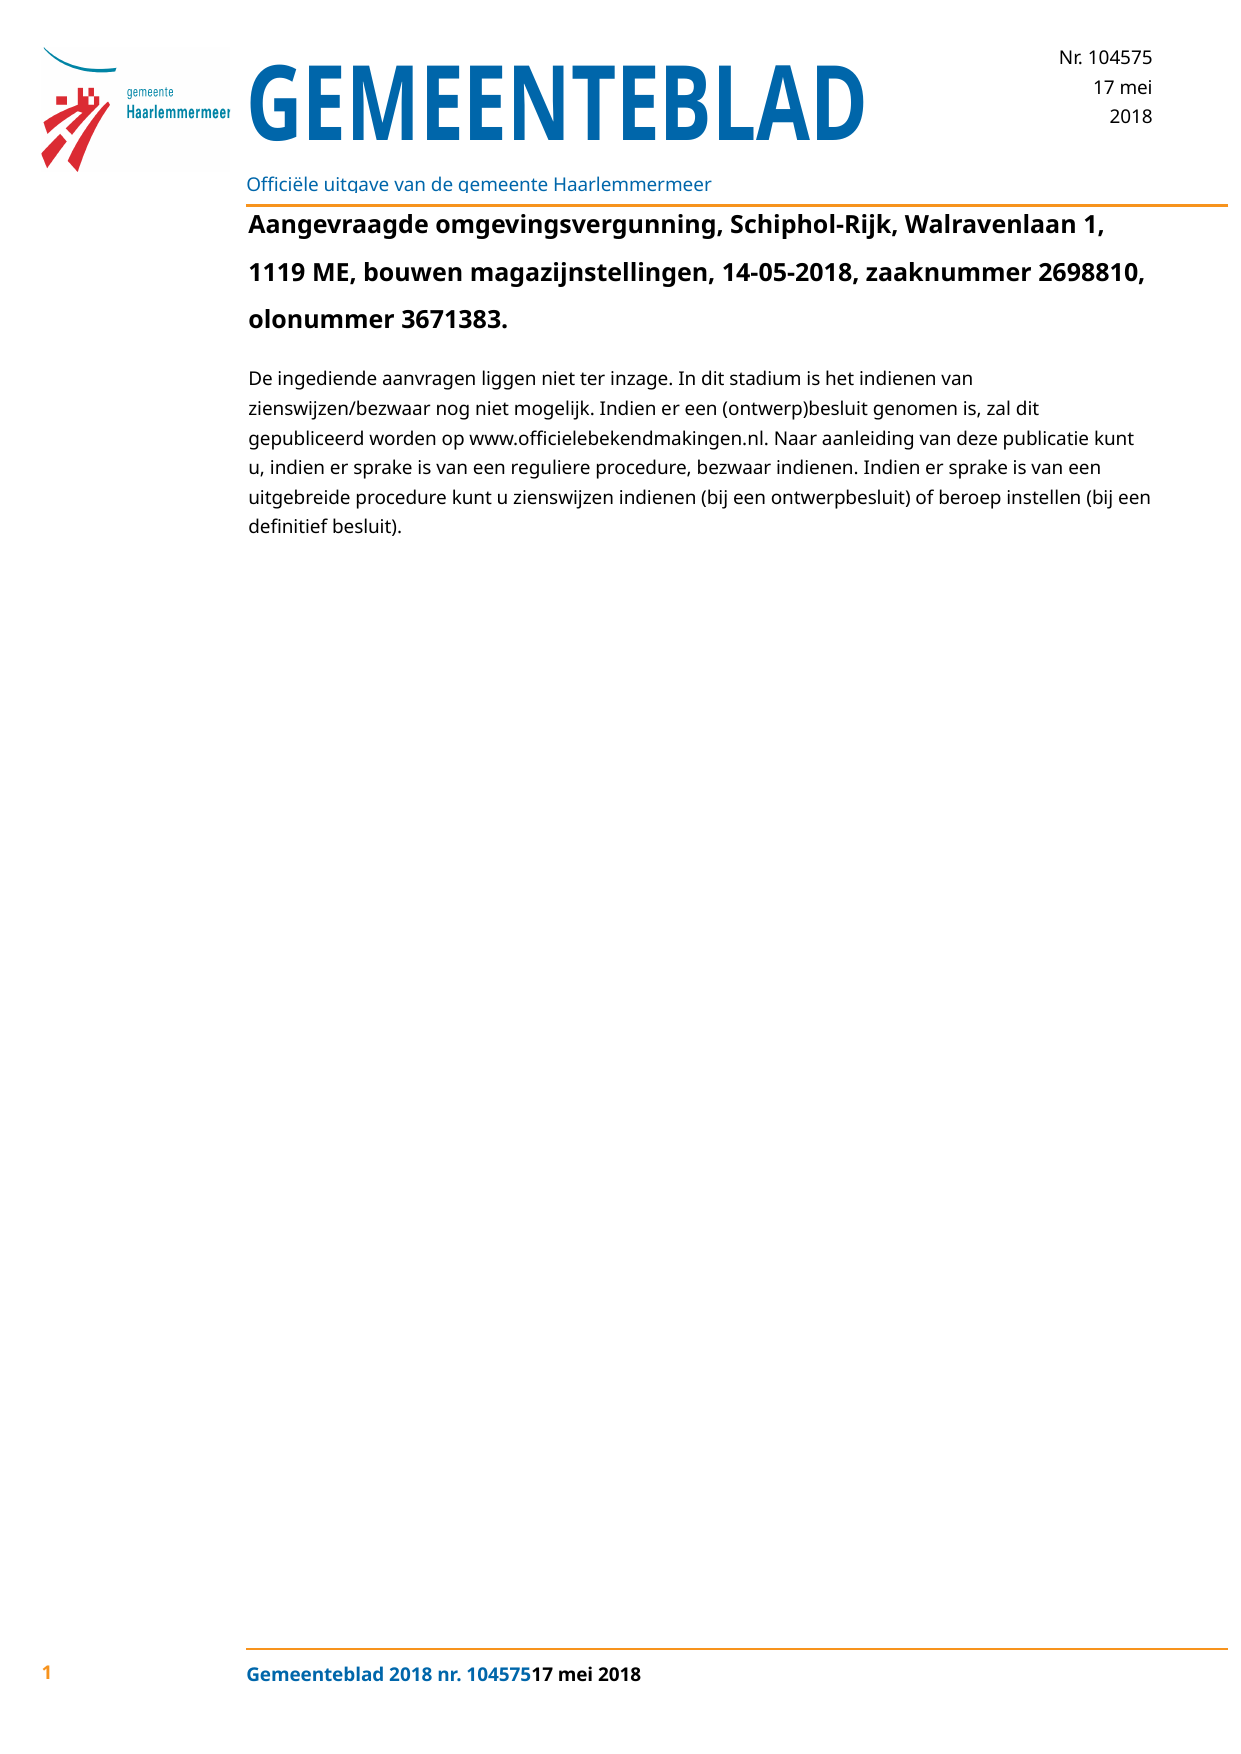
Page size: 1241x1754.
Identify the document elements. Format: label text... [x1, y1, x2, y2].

text De ingediende aanvragen liggen niet ter inzage. In dit stadium is het indienen van zienswijzen/bezwaar nog niet mogelijk. Indien er een (ontwerp)besluit genomen is, zal dit gepubliceerd worden op www.officielebekendmakingen.nl. Naar aanleiding van deze publicatie kunt u, indien er sprake is van een reguliere procedure, bezwaar indienen. Indien er sprake is van een uitgebreide procedure kunt u zienswijzen indienen (bij een ontwerpbesluit) of beroep instellen (bij een definitief besluit). [248, 366, 1152, 539]
picture [41, 47, 231, 172]
text Aangevraagde omgevingsvergunning, Schiphol-Rijk, Walravenlaan 1, 1119 ME, bouwen magazijnstellingen, 14-05-2018, zaaknummer 2698810, olonummer 3671383. [248, 207, 1152, 336]
